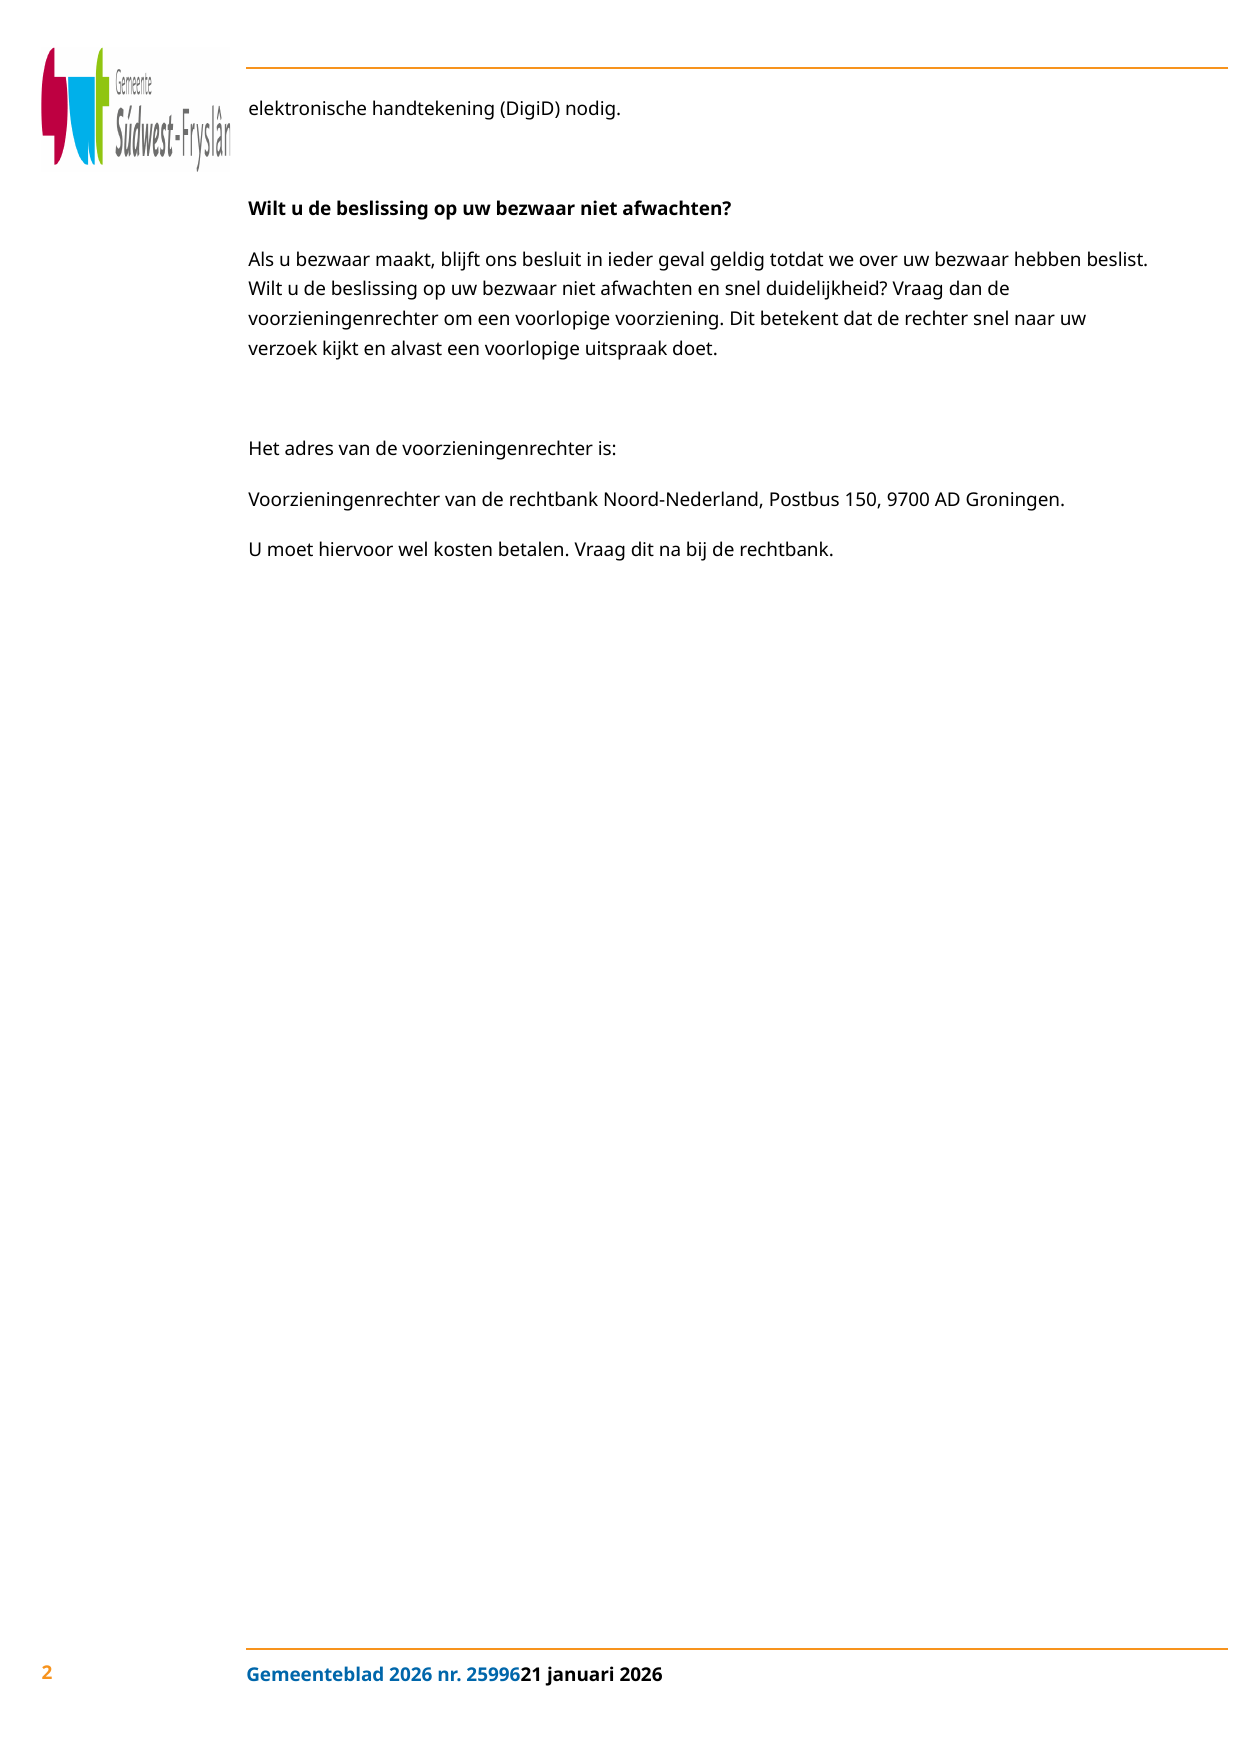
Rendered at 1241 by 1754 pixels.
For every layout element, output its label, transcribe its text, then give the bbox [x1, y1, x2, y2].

picture [41, 47, 231, 172]
text Als u bezwaar maakt, blijft ons besluit in ieder geval geldig totdat we over uw bezwaar hebben beslist. Wilt u de beslissing op uw bezwaar niet afwachten en snel duidelijkheid? Vraag dan de voorzieningenrechter om een voorlopige voorziening. Dit betekent dat de rechter snel naar uw verzoek kijkt en alvast een voorlopige uitspraak doet. [248, 246, 1152, 361]
text U moet hiervoor wel kosten betalen. Vraag dit na bij de rechtbank. [248, 536, 1152, 562]
text elektronische handtekening (DigiD) nodig. [248, 95, 1152, 121]
text Wilt u de beslissing op uw bezwaar niet afwachten? [248, 196, 1152, 221]
text Het adres van de voorzieningenrechter is: [248, 436, 1152, 461]
text Voorzieningenrechter van de rechtbank Noord-Nederland, Postbus 150, 9700 AD Groningen. [248, 486, 1152, 512]
